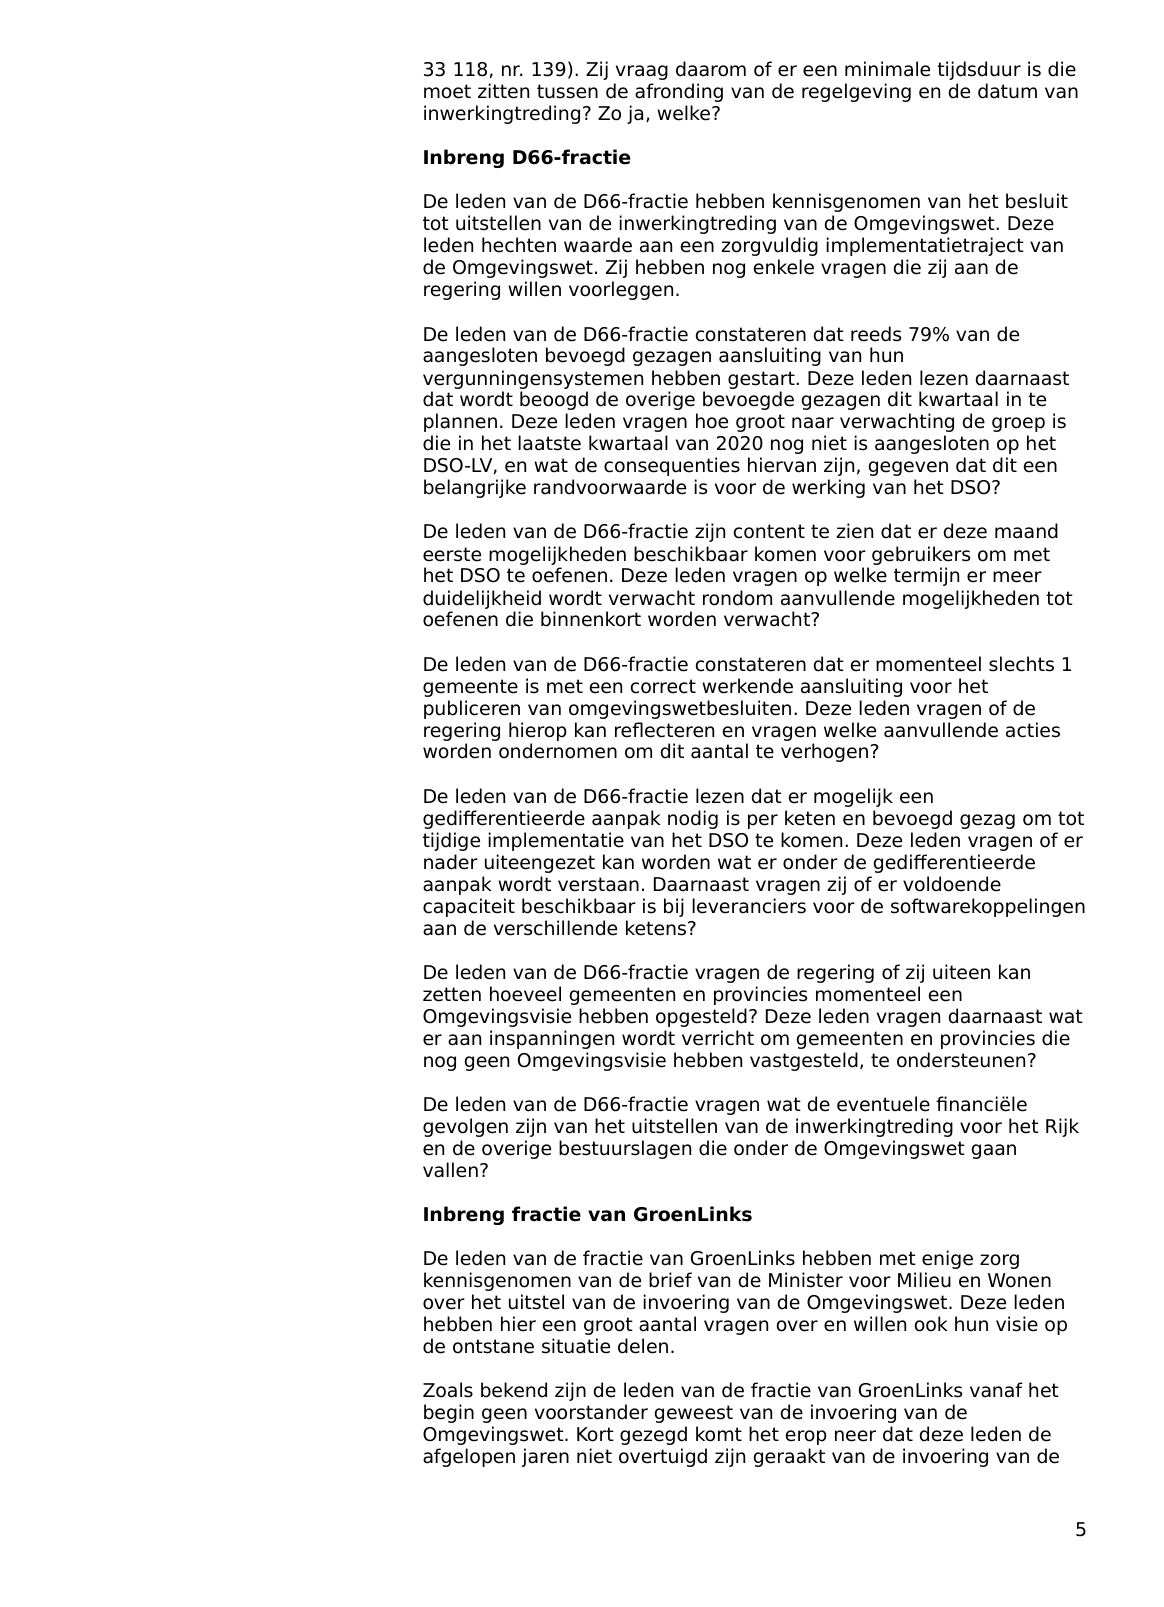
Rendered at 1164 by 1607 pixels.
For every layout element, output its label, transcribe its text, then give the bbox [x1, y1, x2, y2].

text De leden van de D66-fractie lezen dat er mogelijk een gedifferentieerde aanpak nodig is per keten en bevoegd gezag om tot tijdige implementatie van het DSO te komen. Deze leden vragen of er nader uiteengezet kan worden wat er onder de gedifferentieerde aanpak wordt verstaan. Daarnaast vragen zij of er voldoende capaciteit beschikbaar is bij leveranciers voor de softwarekoppelingen aan de verschillende ketens? [422, 786, 1087, 939]
text De leden van de D66-fractie constateren dat reeds 79% van de aangesloten bevoegd gezagen aansluiting van hun vergunningensystemen hebben gestart. Deze leden lezen daarnaast dat wordt beoogd de overige bevoegde gezagen dit kwartaal in te plannen. Deze leden vragen hoe groot naar verwachting de groep is die in het laatste kwartaal van 2020 nog niet is aangesloten op het DSO-LV, en wat de consequenties hiervan zijn, gegeven dat dit een belangrijke randvoorwaarde is voor de werking van het DSO? [422, 323, 1087, 499]
text De leden van de fractie van GroenLinks hebben met enige zorg kennisgenomen van de brief van de Minister voor Milieu en Wonen over het uitstel van de invoering van de Omgevingswet. Deze leden hebben hier een groot aantal vragen over en willen ook hun visie op de ontstane situatie delen. [422, 1248, 1087, 1358]
text De leden van de D66-fractie vragen de regering of zij uiteen kan zetten hoeveel gemeenten en provincies momenteel een Omgevingsvisie hebben opgesteld? Deze leden vragen daarnaast wat er aan inspanningen wordt verricht om gemeenten en provincies die nog geen Omgevingsvisie hebben vastgesteld, te ondersteunen? [422, 962, 1087, 1072]
text De leden van de D66-fractie constateren dat er momenteel slechts 1 gemeente is met een correct werkende aansluiting voor het publiceren van omgevingswetbesluiten. Deze leden vragen of de regering hierop kan reflecteren en vragen welke aanvullende acties worden ondernomen om dit aantal te verhogen? [422, 653, 1087, 763]
text De leden van de D66-fractie zijn content te zien dat er deze maand eerste mogelijkheden beschikbaar komen voor gebruikers om met het DSO te oefenen. Deze leden vragen op welke termijn er meer duidelijkheid wordt verwacht rondom aanvullende mogelijkheden tot oefenen die binnenkort worden verwacht? [422, 521, 1087, 631]
subtitle Inbreng D66-fractie [422, 147, 1087, 169]
text 33 118, nr. 139). Zij vraag daarom of er een minimale tijdsduur is die moet zitten tussen de afronding van de regelgeving en de datum van inwerkingtreding? Zo ja, welke? [422, 59, 1087, 125]
text De leden van de D66-fractie hebben kennisgenomen van het besluit tot uitstellen van de inwerkingtreding van de Omgevingswet. Deze leden hechten waarde aan een zorgvuldig implementatietraject van de Omgevingswet. Zij hebben nog enkele vragen die zij aan de regering willen voorleggen. [422, 191, 1087, 301]
subtitle Inbreng fractie van GroenLinks [422, 1204, 1087, 1226]
text Zoals bekend zijn de leden van de fractie van GroenLinks vanaf het begin geen voorstander geweest van de invoering van de Omgevingswet. Kort gezegd komt het erop neer dat deze leden de afgelopen jaren niet overtuigd zijn geraakt van de invoering van de [422, 1380, 1087, 1468]
text De leden van de D66-fractie vragen wat de eventuele financiële gevolgen zijn van het uitstellen van de inwerkingtreding voor het Rijk en de overige bestuurslagen die onder de Omgevingswet gaan vallen? [422, 1094, 1087, 1182]
